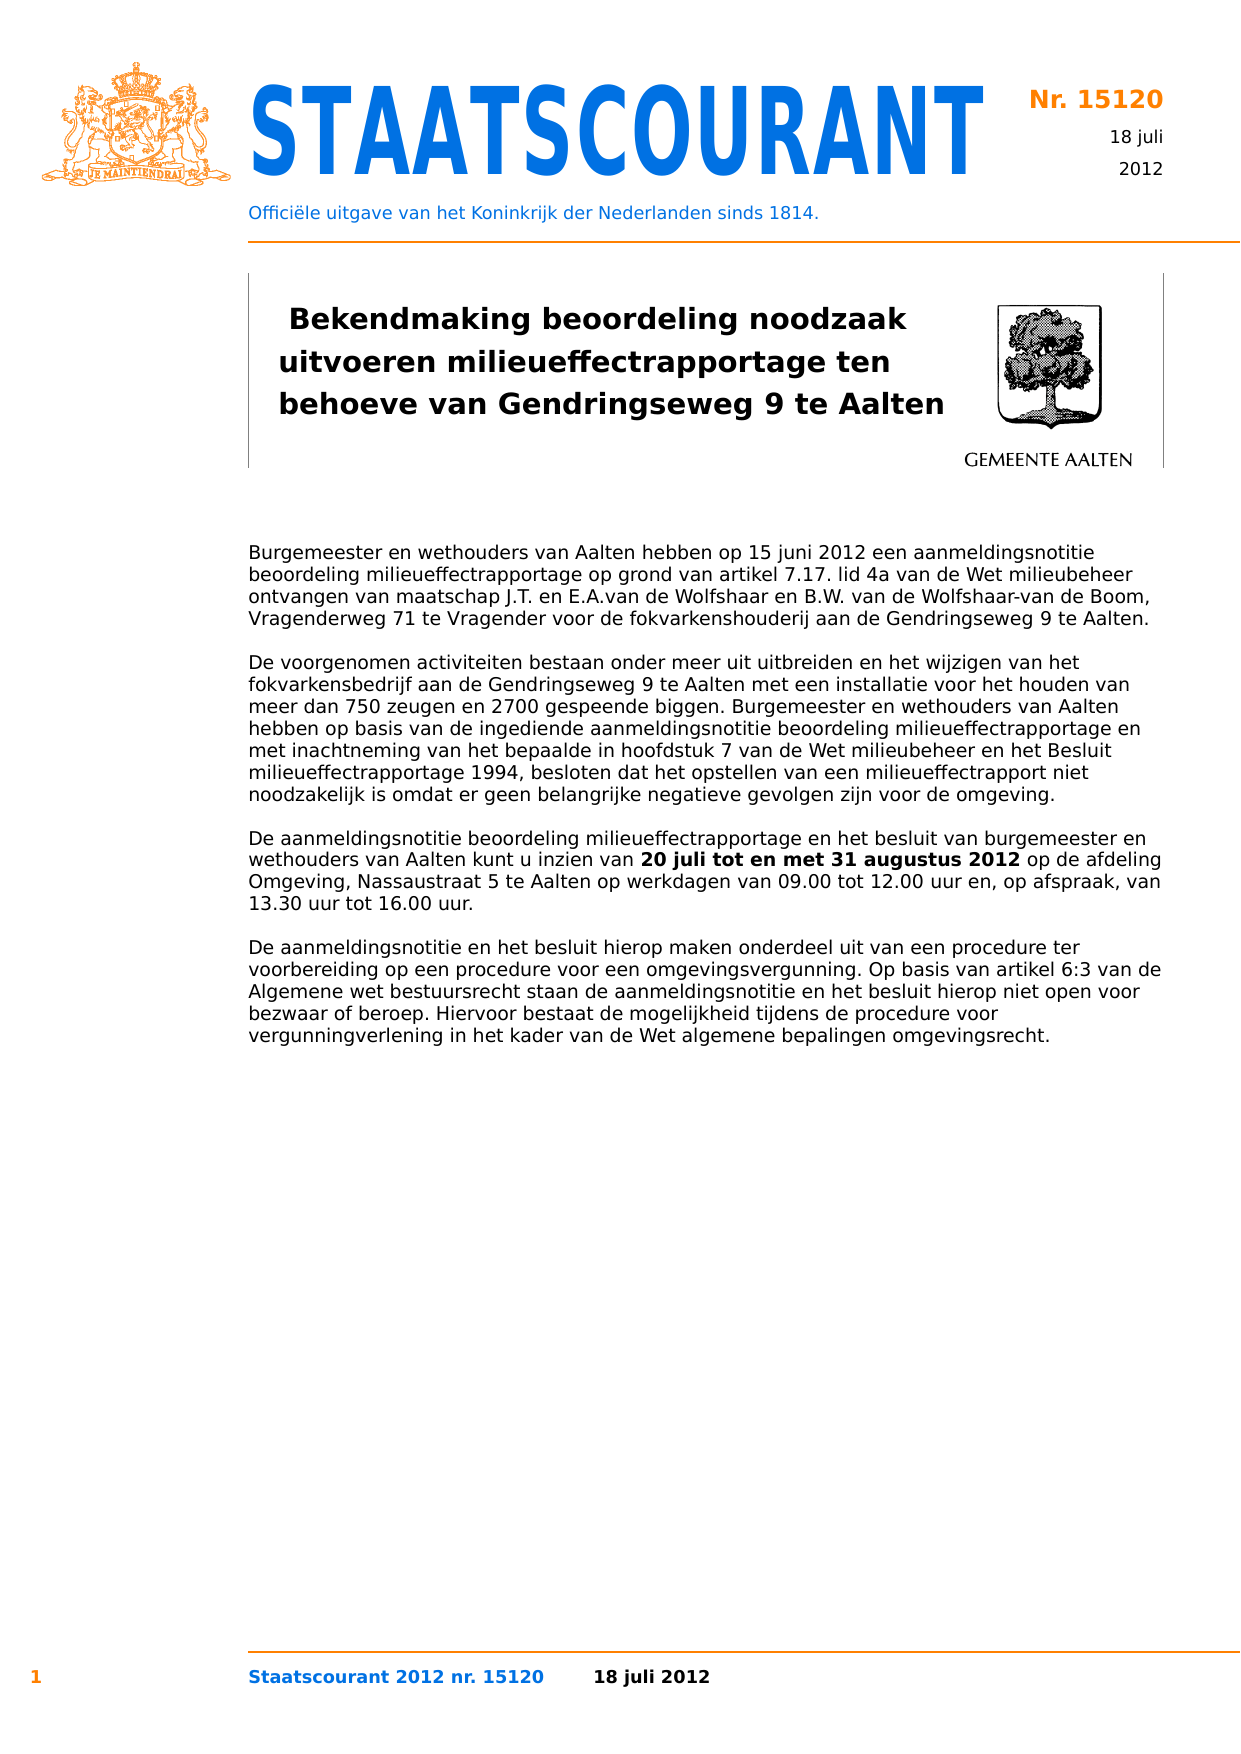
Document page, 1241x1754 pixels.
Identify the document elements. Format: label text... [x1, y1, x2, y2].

subtitle Bekendmaking beoordeling noodzaak uitvoeren milieueffectrapportage ten behoeve van Gendringseweg 9 te Aalten [249, 273, 1163, 468]
text De aanmeldingsnotitie beoordeling milieueffectrapportage en het besluit van burgemeester en wethouders van Aalten kunt u inzien van 20 juli tot en met 31 augustus 2012 op de afdeling Omgeving, Nassaustraat 5 te Aalten op werkdagen van 09.00 tot 12.00 uur en, op afspraak, van 13.30 uur tot 16.00 uur. [248, 827, 1163, 915]
table_header [25, 62, 248, 241]
text Burgemeester en wethouders van Aalten hebben op 15 juni 2012 een aanmeldingsnotitie beoordeling milieueffectrapportage op grond van artikel 7.17. lid 4a van de Wet milieubeheer ontvangen van maatschap J.T. en E.A.van de Wolfshaar en B.W. van de Wolfshaar-van de Boom, Vragenderweg 71 te Vragender voor de fokvarkenshouderij aan de Gendringseweg 9 te Aalten. [248, 542, 1163, 630]
table_header STAATSCOURANT [248, 62, 998, 203]
table_cell 2012 [998, 153, 1240, 203]
table_cell 18 juli [998, 121, 1240, 153]
picture [962, 302, 1134, 468]
text De voorgenomen activiteiten bestaan onder meer uit uitbreiden en het wijzigen van het fokvarkensbedrijf aan de Gendringseweg 9 te Aalten met een installatie voor het houden van meer dan 750 zeugen en 2700 gespeende biggen. Burgemeester en wethouders van Aalten hebben op basis van de ingediende aanmeldingsnotitie beoordeling milieueffectrapportage en met inachtneming van het bepaalde in hoofdstuk 7 van de Wet milieubeheer en het Besluit milieueffectrapportage 1994, besloten dat het opstellen van een milieueffectrapport niet noodzakelijk is omdat er geen belangrijke negatieve gevolgen zijn voor de omgeving. [248, 652, 1163, 806]
table_header Nr. 15120 [998, 62, 1240, 121]
picture [41, 62, 231, 186]
table_cell Officiële uitgave van het Koninkrijk der Nederlanden sinds 1814. [248, 203, 1240, 241]
text De aanmeldingsnotitie en het besluit hierop maken onderdeel uit van een procedure ter voorbereiding op een procedure voor een omgevingsvergunning. Op basis van artikel 6:3 van de Algemene wet bestuursrecht staan de aanmeldingsnotitie en het besluit hierop niet open voor bezwaar of beroep. Hiervoor bestaat de mogelijkheid tijdens de procedure voor vergunningverlening in het kader van de Wet algemene bepalingen omgevingsrecht. [248, 937, 1163, 1047]
